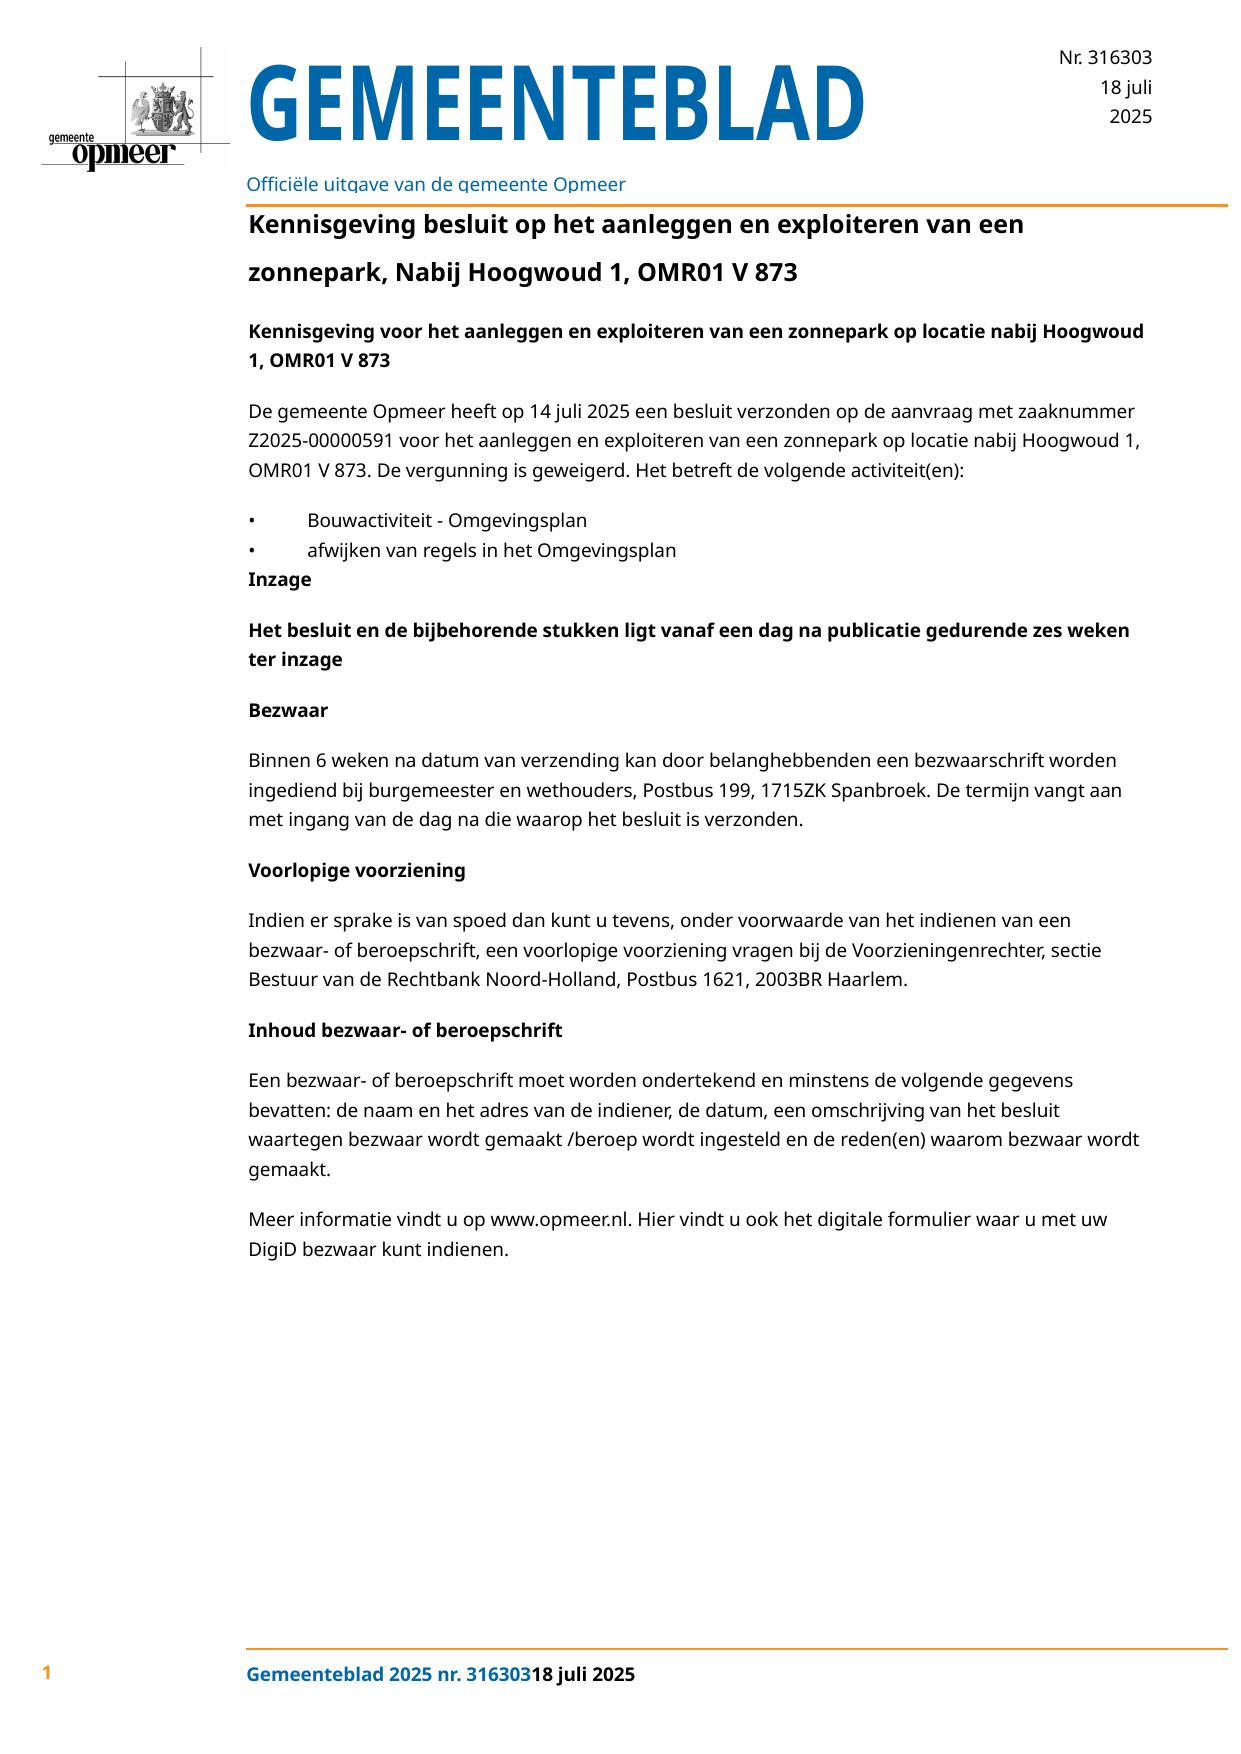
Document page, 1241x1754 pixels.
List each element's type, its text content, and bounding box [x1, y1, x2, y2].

text Bezwaar [248, 697, 1152, 723]
text Inhoud bezwaar- of beroepschrift [248, 1017, 1152, 1043]
list afwijken van regels in het Omgevingsplan [248, 537, 1152, 563]
list Bouwactiviteit - Omgevingsplan [248, 507, 1152, 533]
text Kennisgeving voor het aanleggen en exploiteren van een zonnepark op locatie nabij Hoogwoud 1, OMR01 V 873 [248, 318, 1152, 373]
text Een bezwaar- of beroepschrift moet worden ondertekend en minstens de volgende gegevens bevatten: de naam en het adres van de indiener, de datum, een omschrijving van het besluit waartegen bezwaar wordt gemaakt /beroep wordt ingesteld en de reden(en) waarom bezwaar wordt gemaakt. [248, 1067, 1152, 1182]
text De gemeente Opmeer heeft op 14 juli 2025 een besluit verzonden op de aanvraag met zaaknummer Z2025-00000591 voor het aanleggen en exploiteren van een zonnepark op locatie nabij Hoogwoud 1, OMR01 V 873. De vergunning is geweigerd. Het betreft de volgende activiteit(en): [248, 398, 1152, 483]
text Voorlopige voorziening [248, 857, 1152, 883]
text Binnen 6 weken na datum van verzending kan door belanghebbenden een bezwaarschrift worden ingediend bij burgemeester en wethouders, Postbus 199, 1715ZK Spanbroek. De termijn vangt aan met ingang van de dag na die waarop het besluit is verzonden. [248, 747, 1152, 832]
picture [41, 47, 231, 172]
text Het besluit en de bijbehorende stukken ligt vanaf een dag na publicatie gedurende zes weken ter inzage [248, 617, 1152, 672]
text Kennisgeving besluit op het aanleggen en exploiteren van een zonnepark, Nabij Hoogwoud 1, OMR01 V 873 [248, 207, 1152, 288]
text Inzage [248, 567, 1152, 592]
text Meer informatie vindt u op www.opmeer.nl. Hier vindt u ook het digitale formulier waar u met uw DigiD bezwaar kunt indienen. [248, 1207, 1152, 1262]
text Indien er sprake is van spoed dan kunt u tevens, onder voorwaarde van het indienen van een bezwaar- of beroepschrift, een voorlopige voorziening vragen bij de Voorzieningenrechter, sectie Bestuur van de Rechtbank Noord-Holland, Postbus 1621, 2003BR Haarlem. [248, 907, 1152, 992]
